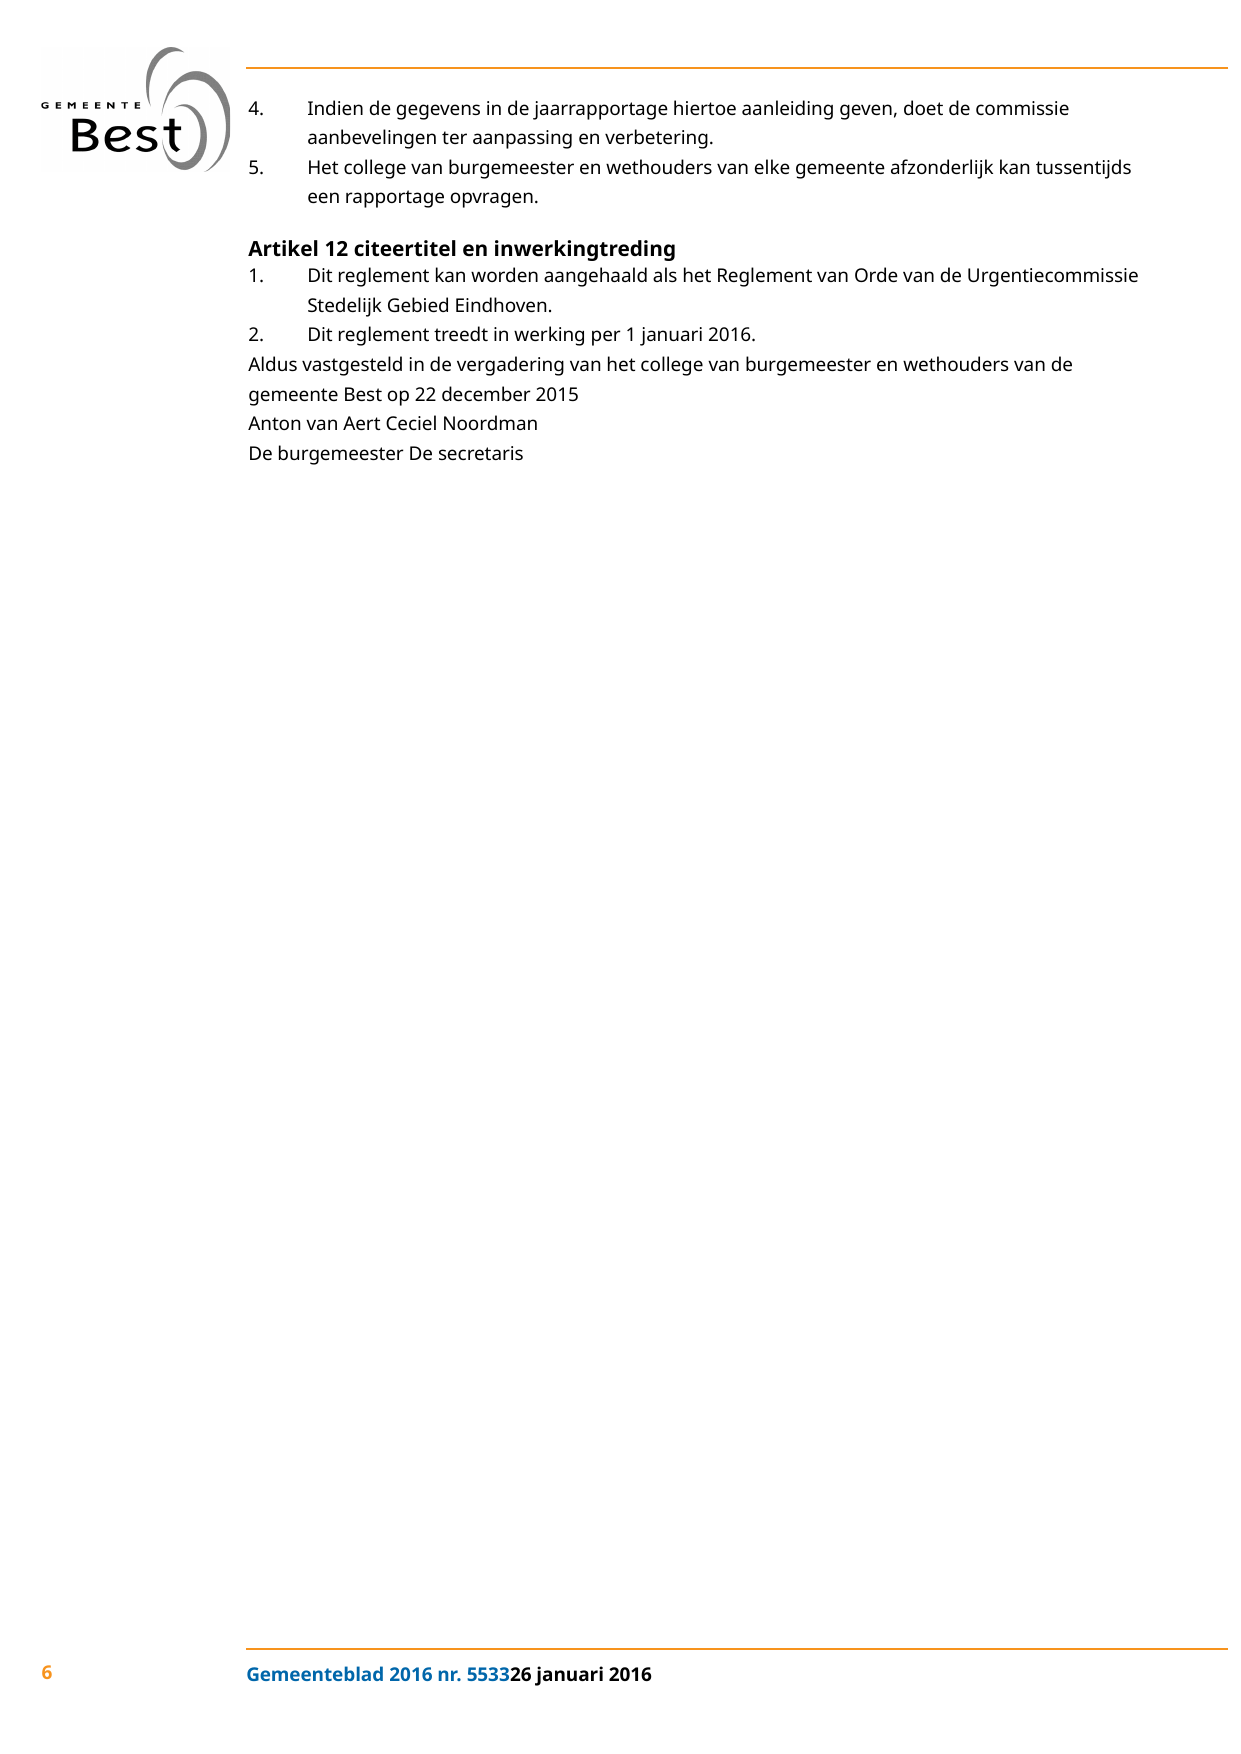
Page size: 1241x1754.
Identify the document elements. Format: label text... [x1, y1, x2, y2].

list Dit reglement kan worden aangehaald als het Reglement van Orde van de Urgentiecommissie Stedelijk Gebied Eindhoven. [248, 262, 1152, 318]
list Indien de gegevens in de jaarrapportage hiertoe aanleiding geven, doet de commissie aanbevelingen ter aanpassing en verbetering. [248, 95, 1152, 150]
list Het college van burgemeester en wethouders van elke gemeente afzonderlijk kan tussentijds een rapportage opvragen. [248, 154, 1152, 209]
list Dit reglement treedt in werking per 1 januari 2016. [248, 322, 1152, 347]
picture [41, 47, 231, 172]
text Artikel 12 citeertitel en inwerkingtreding [248, 234, 1152, 262]
text Anton van Aert Ceciel Noordman [248, 410, 1152, 436]
text Aldus vastgesteld in de vergadering van het college van burgemeester en wethouders van de gemeente Best op 22 december 2015 [248, 351, 1152, 406]
text De burgemeester De secretaris [248, 440, 1152, 466]
